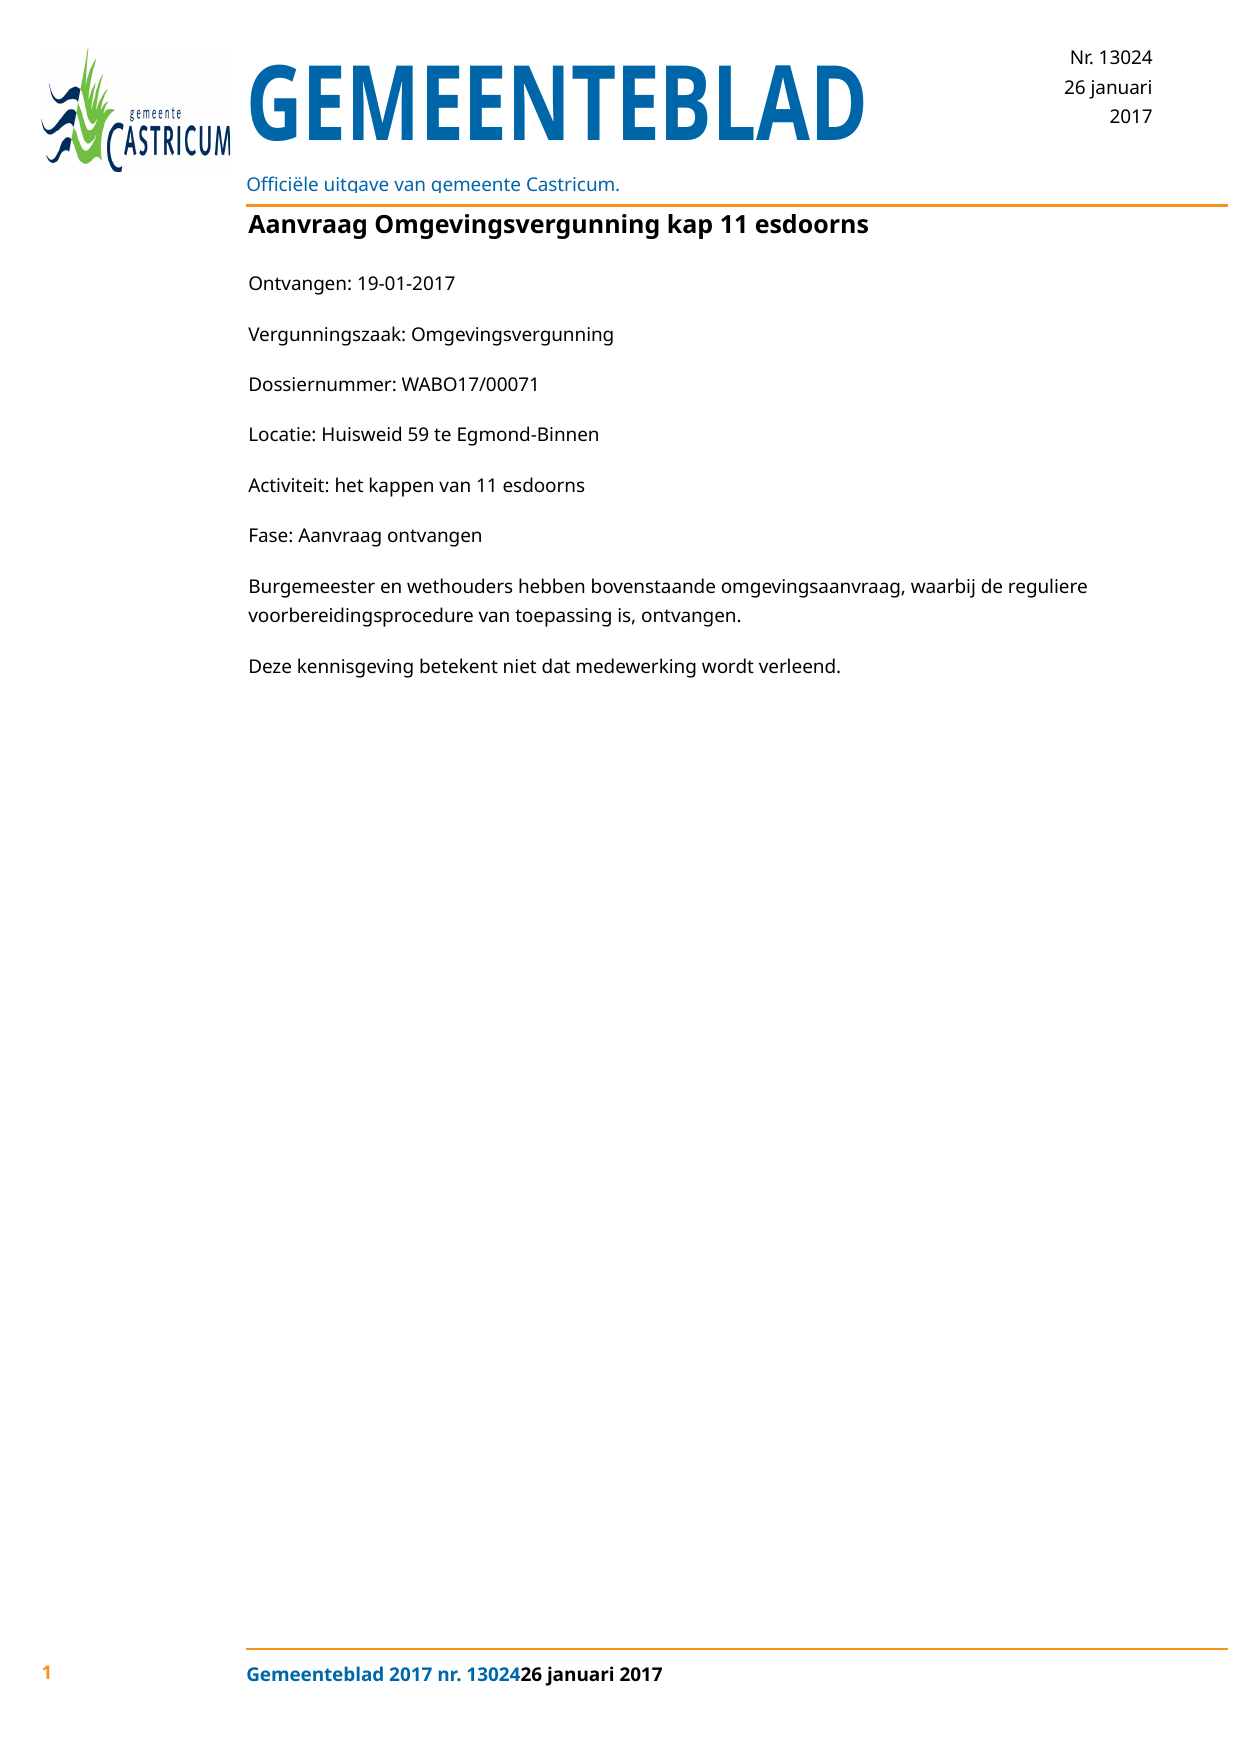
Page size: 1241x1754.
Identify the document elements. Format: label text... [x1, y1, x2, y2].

picture [41, 47, 231, 172]
text Vergunningszaak: Omgevingsvergunning [248, 321, 1152, 346]
text Locatie: Huisweid 59 te Egmond-Binnen [248, 422, 1152, 447]
text Burgemeester en wethouders hebben bovenstaande omgevingsaanvraag, waarbij de reguliere voorbereidingsprocedure van toepassing is, ontvangen. [248, 573, 1152, 628]
text Aanvraag Omgevingsvergunning kap 11 esdoorns [248, 207, 1152, 241]
text Ontvangen: 19-01-2017 [248, 270, 1152, 296]
text Activiteit: het kappen van 11 esdoorns [248, 472, 1152, 498]
text Deze kennisgeving betekent niet dat medewerking wordt verleend. [248, 653, 1152, 678]
text Fase: Aanvraag ontvangen [248, 522, 1152, 548]
text Dossiernummer: WABO17/00071 [248, 371, 1152, 397]
